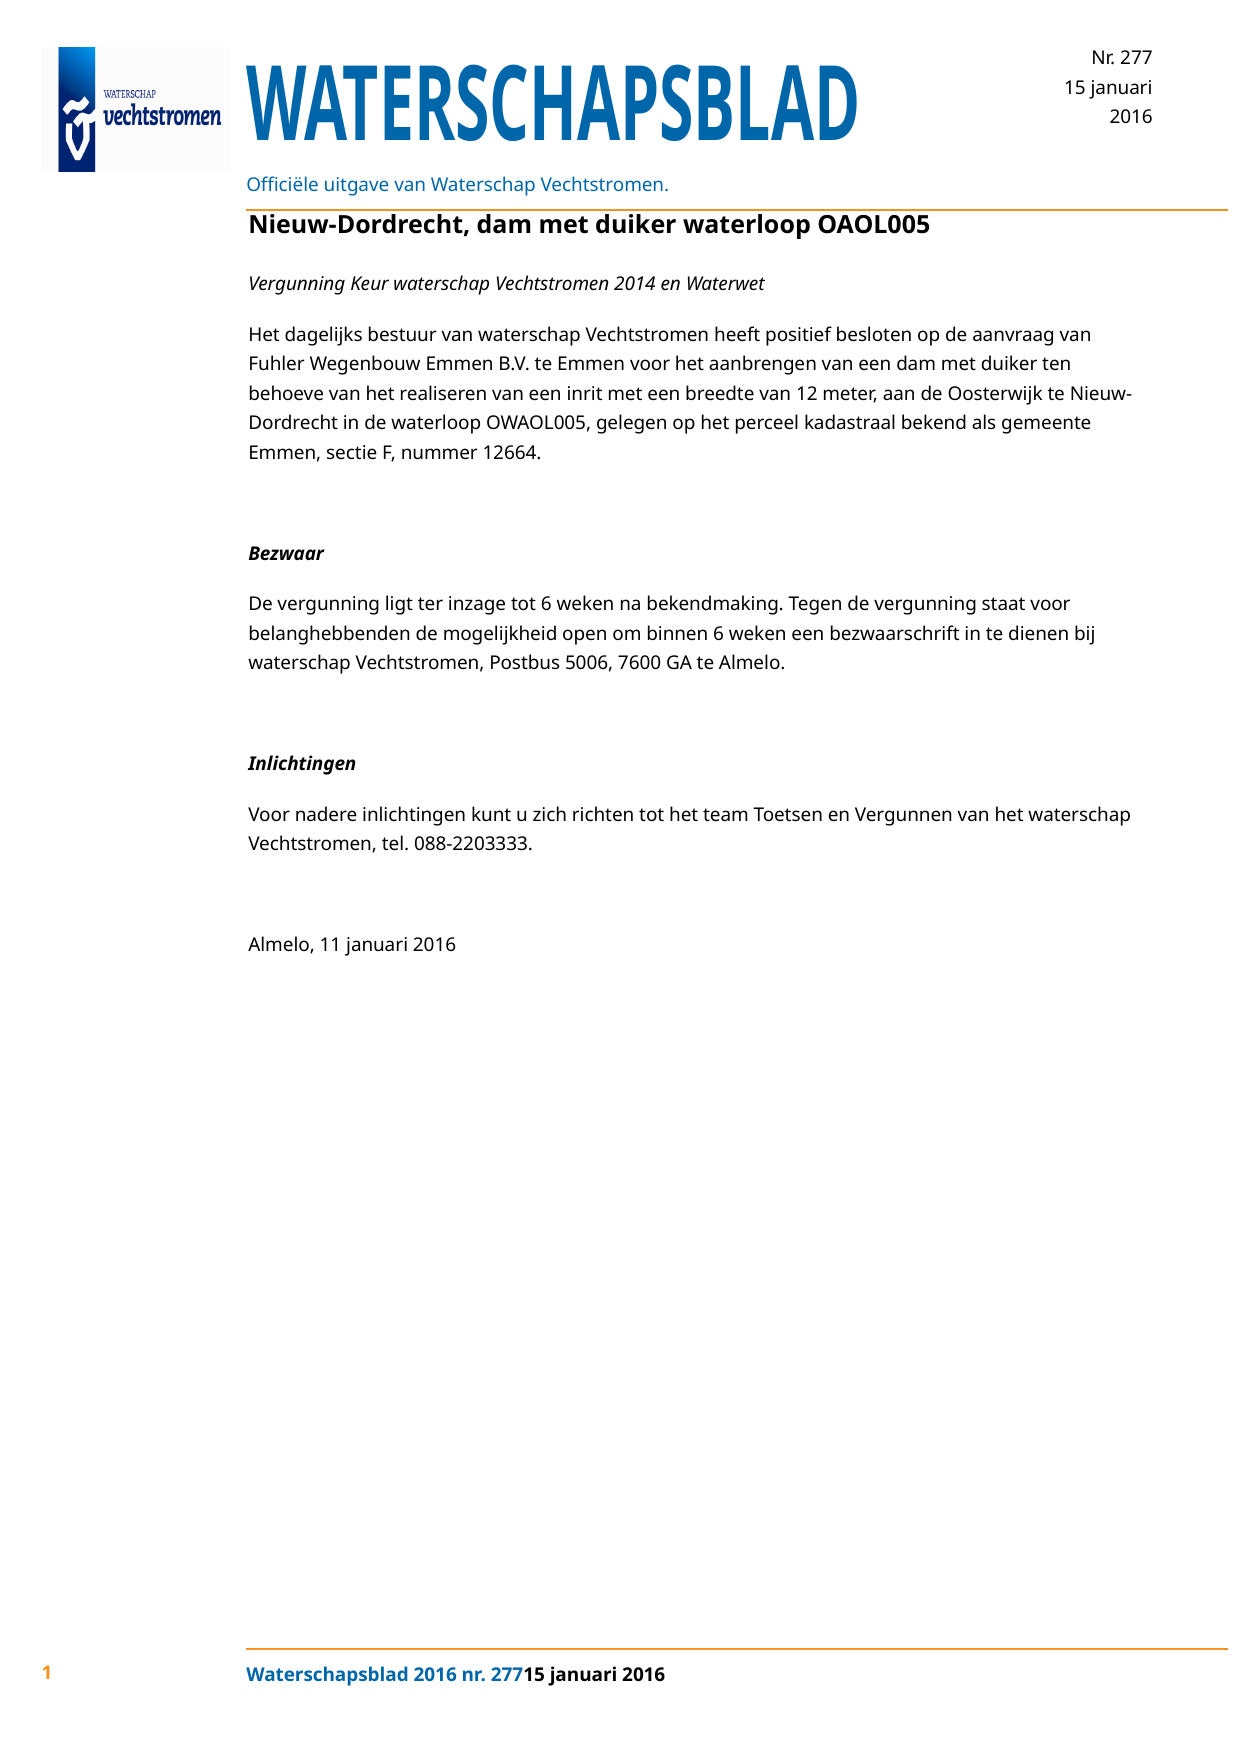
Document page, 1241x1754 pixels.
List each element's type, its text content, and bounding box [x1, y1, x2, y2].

text Bezwaar [248, 540, 1152, 566]
text Het dagelijks bestuur van waterschap Vechtstromen heeft positief besloten op de aanvraag van Fuhler Wegenbouw Emmen B.V. te Emmen voor het aanbrengen van een dam met duiker ten behoeve van het realiseren van een inrit met een breedte van 12 meter, aan de Oosterwijk te Nieuw-Dordrecht in de waterloop OWAOL005, gelegen op het perceel kadastraal bekend als gemeente Emmen, sectie F, nummer 12664. [248, 321, 1152, 465]
picture [41, 47, 231, 172]
text Nieuw-Dordrecht, dam met duiker waterloop OAOL005 [248, 211, 1152, 241]
text De vergunning ligt ter inzage tot 6 weken na bekendmaking. Tegen de vergunning staat voor belanghebbenden de mogelijkheid open om binnen 6 weken een bezwaarschrift in te dienen bij waterschap Vechtstromen, Postbus 5006, 7600 GA te Almelo. [248, 590, 1152, 675]
text Inlichtingen [248, 750, 1152, 776]
text Vergunning Keur waterschap Vechtstromen 2014 en Waterwet [248, 270, 1152, 296]
text Voor nadere inlichtingen kunt u zich richten tot het team Toetsen en Vergunnen van het waterschap Vechtstromen, tel. 088-2203333. [248, 801, 1152, 856]
text Almelo, 11 januari 2016 [248, 931, 1152, 957]
